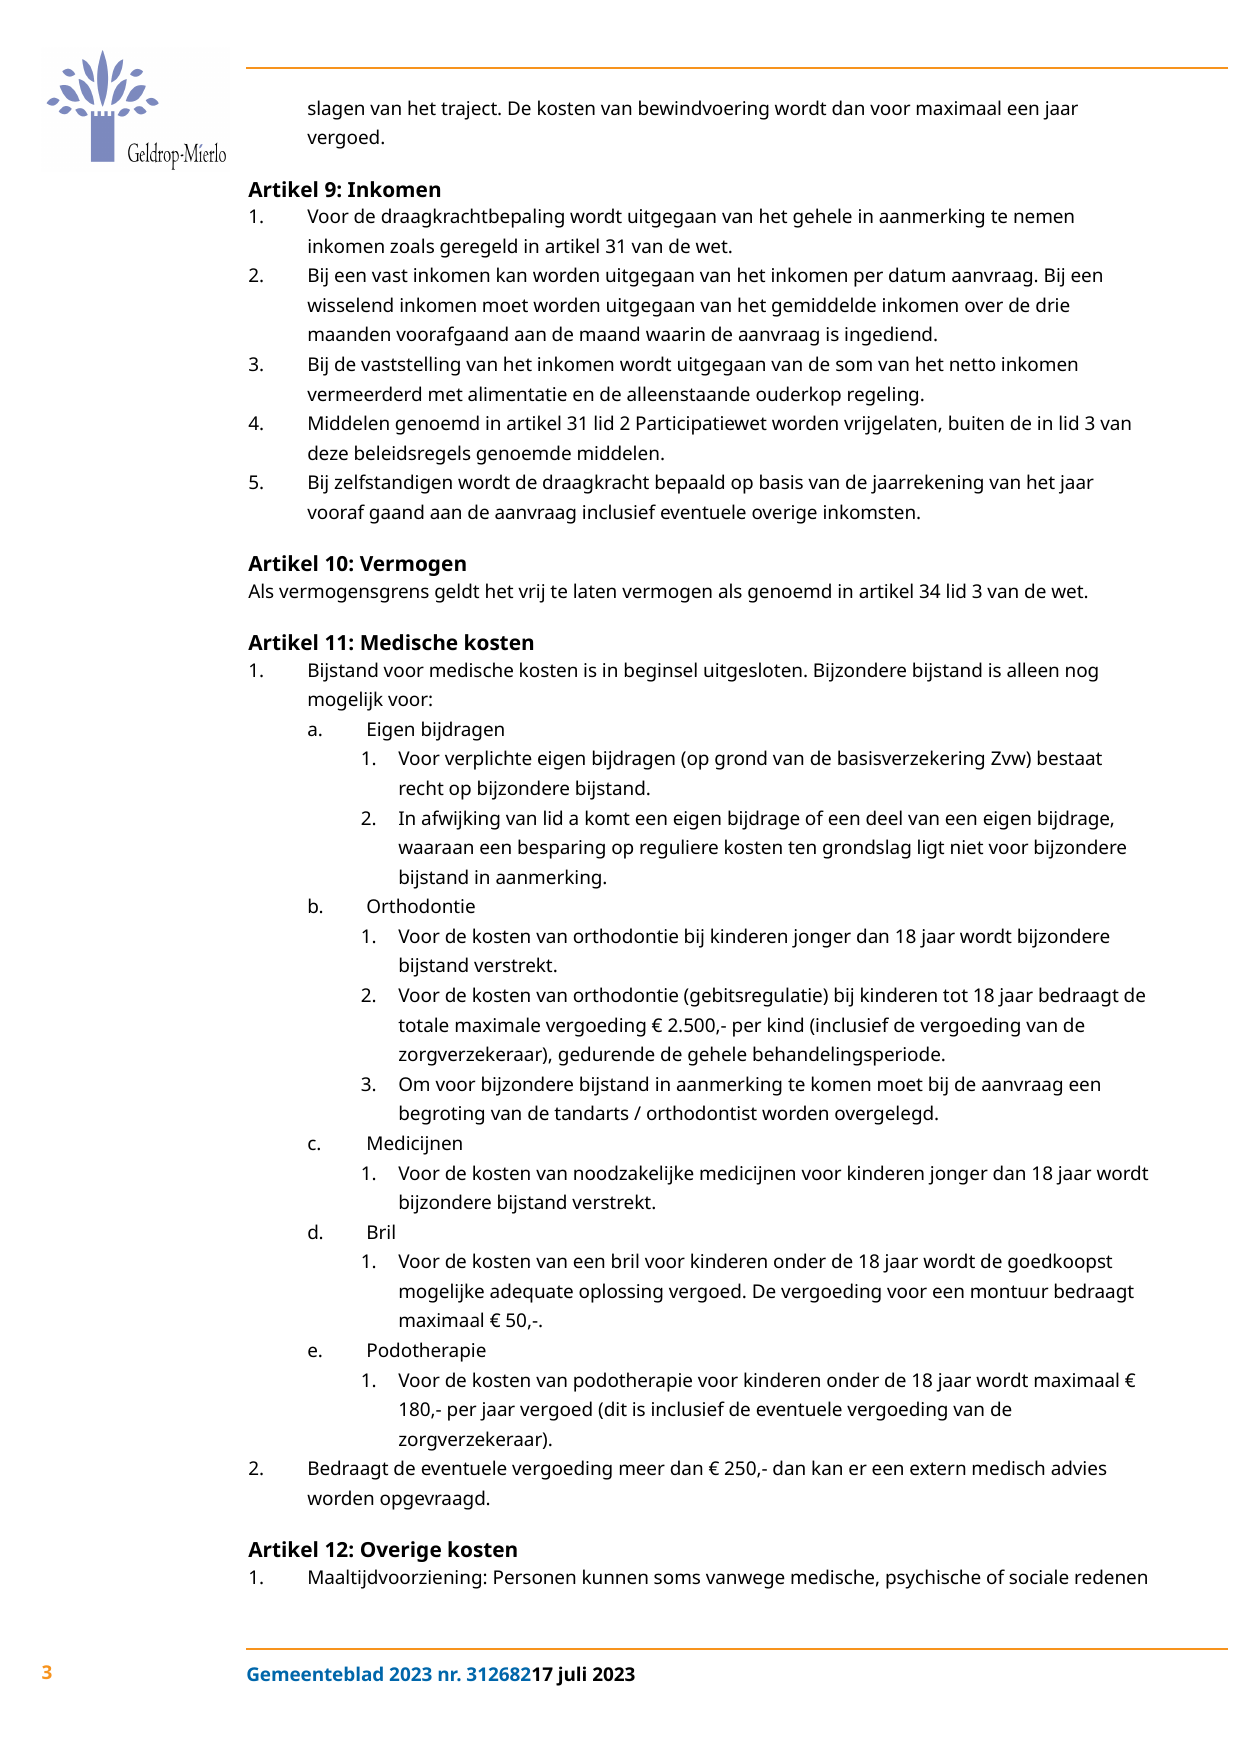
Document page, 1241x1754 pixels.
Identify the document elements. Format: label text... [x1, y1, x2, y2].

list Voor verplichte eigen bijdragen (op grond van de basisverzekering Zvw) bestaat recht op bijzondere bijstand. [361, 746, 1152, 801]
list Podotherapie [307, 1337, 1152, 1363]
list Bijstand voor medische kosten is in beginsel uitgesloten. Bijzondere bijstand is alleen nog mogelijk voor: [248, 657, 1152, 712]
list Bij zelfstandigen wordt de draagkracht bepaald op basis van de jaarrekening van het jaar vooraf gaand aan de aanvraag inclusief eventuele overige inkomsten. [248, 469, 1152, 525]
list Voor de kosten van orthodontie bij kinderen jonger dan 18 jaar wordt bijzondere bijstand verstrekt. [361, 923, 1152, 978]
list Eigen bijdragen [307, 716, 1152, 742]
list Bij de vaststelling van het inkomen wordt uitgegaan van de som van het netto inkomen vermeerderd met alimentatie en de alleenstaande ouderkop regeling. [248, 351, 1152, 406]
list Medicijnen [307, 1130, 1152, 1156]
list Orthodontie [307, 893, 1152, 919]
list In afwijking van lid a komt een eigen bijdrage of een deel van een eigen bijdrage, waaraan een besparing op reguliere kosten ten grondslag ligt niet voor bijzondere bijstand in aanmerking. [361, 805, 1152, 889]
text Als vermogensgrens geldt het vrij te laten vermogen als genoemd in artikel 34 lid 3 van de wet. [248, 578, 1152, 604]
list slagen van het traject. De kosten van bewindvoering wordt dan voor maximaal een jaar vergoed. [248, 95, 1152, 150]
text Artikel 10: Vermogen [248, 549, 1152, 578]
picture [41, 47, 231, 172]
list Voor de kosten van noodzakelijke medicijnen voor kinderen jonger dan 18 jaar wordt bijzondere bijstand verstrekt. [361, 1160, 1152, 1215]
list Maaltijdvoorziening: Personen kunnen soms vanwege medische, psychische of sociale redenen [248, 1564, 1152, 1590]
text Artikel 11: Medische kosten [248, 628, 1152, 657]
list Bij een vast inkomen kan worden uitgegaan van het inkomen per datum aanvraag. Bij een wisselend inkomen moet worden uitgegaan van het gemiddelde inkomen over de drie maanden voorafgaand aan de maand waarin de aanvraag is ingediend. [248, 262, 1152, 347]
list Bedraagt de eventuele vergoeding meer dan € 250,- dan kan er een extern medisch advies worden opgevraagd. [248, 1456, 1152, 1511]
list Voor de kosten van orthodontie (gebitsregulatie) bij kinderen tot 18 jaar bedraagt de totale maximale vergoeding € 2.500,- per kind (inclusief de vergoeding van de zorgverzekeraar), gedurende de gehele behandelingsperiode. [361, 982, 1152, 1067]
text Artikel 12: Overige kosten [248, 1536, 1152, 1564]
list Voor de kosten van podotherapie voor kinderen onder de 18 jaar wordt maximaal € 180,- per jaar vergoed (dit is inclusief de eventuele vergoeding van de zorgverzekeraar). [361, 1367, 1152, 1452]
list Middelen genoemd in artikel 31 lid 2 Participatiewet worden vrijgelaten, buiten de in lid 3 van deze beleidsregels genoemde middelen. [248, 410, 1152, 466]
list Voor de draagkrachtbepaling wordt uitgegaan van het gehele in aanmerking te nemen inkomen zoals geregeld in artikel 31 van de wet. [248, 203, 1152, 258]
text Artikel 9: Inkomen [248, 175, 1152, 203]
list Voor de kosten van een bril voor kinderen onder de 18 jaar wordt de goedkoopst mogelijke adequate oplossing vergoed. De vergoeding voor een montuur bedraagt maximaal € 50,-. [361, 1248, 1152, 1333]
list Om voor bijzondere bijstand in aanmerking te komen moet bij de aanvraag een begroting van de tandarts / orthodontist worden overgelegd. [361, 1071, 1152, 1126]
list Bril [307, 1219, 1152, 1244]
